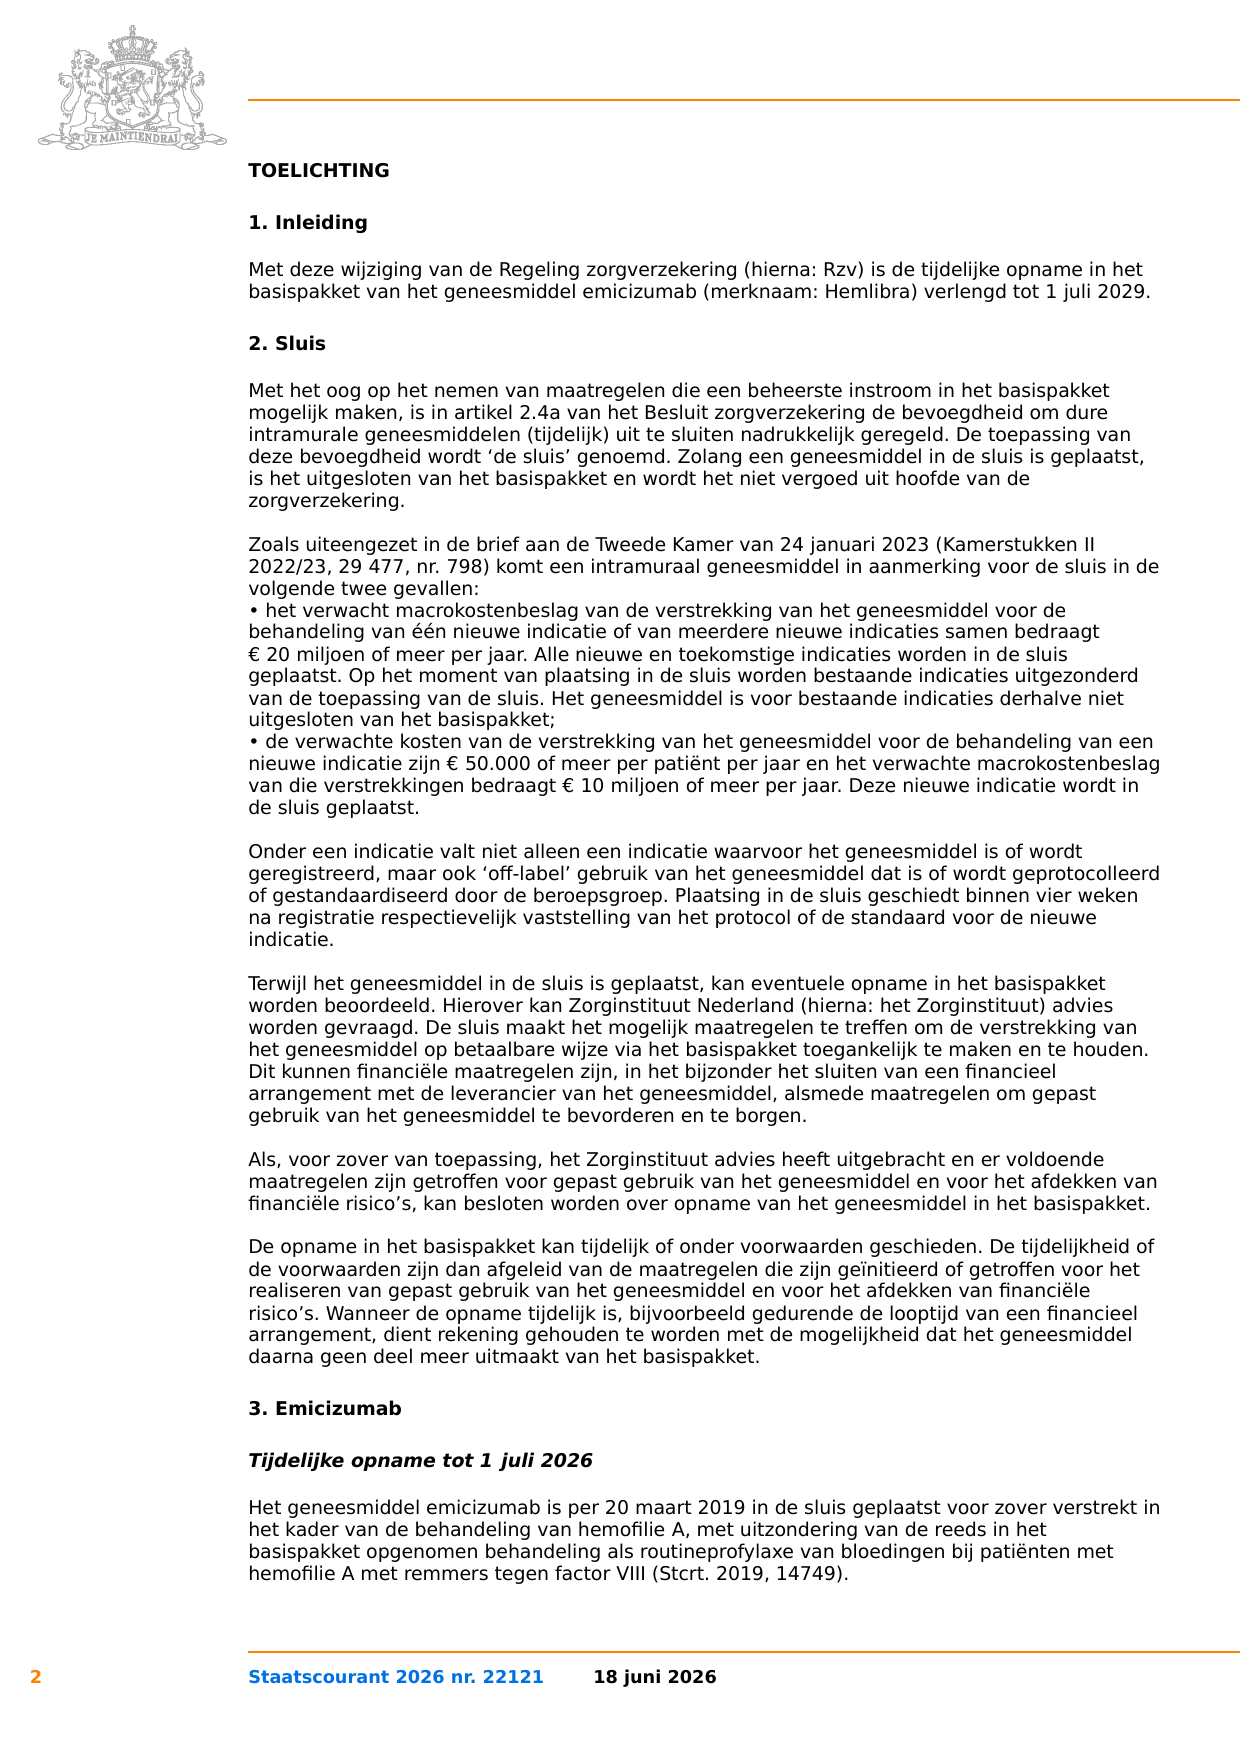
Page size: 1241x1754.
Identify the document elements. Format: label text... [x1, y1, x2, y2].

text Met deze wijziging van de Regeling zorgverzekering (hierna: Rzv) is de tijdelijke opname in het basispakket van het geneesmiddel emicizumab (merknaam: Hemlibra) verlengd tot 1 juli 2029. [248, 259, 1163, 303]
text Zoals uiteengezet in de brief aan de Tweede Kamer van 24 januari 2023 (Kamerstukken II 2022/23, 29 477, nr. 798) komt een intramuraal geneesmiddel in aanmerking voor de sluis in de volgende twee gevallen: [248, 533, 1163, 599]
subtitle TOELICHTING [248, 160, 1163, 182]
text Het geneesmiddel emicizumab is per 20 maart 2019 in de sluis geplaatst voor zover verstrekt in het kader van de behandeling van hemofilie A, met uitzondering van de reeds in het basispakket opgenomen behandeling als routineprofylaxe van bloedingen bij patiënten met hemofilie A met remmers tegen factor VIII (Stcrt. 2019, 14749). [248, 1497, 1163, 1585]
subtitle 1. Inleiding [248, 212, 1163, 234]
subtitle Tijdelijke opname tot 1 juli 2026 [248, 1450, 1163, 1472]
text • de verwachte kosten van de verstrekking van het geneesmiddel voor de behandeling van een nieuwe indicatie zijn € 50.000 of meer per patiënt per jaar en het verwachte macrokostenbeslag van die verstrekkingen bedraagt € 10 miljoen of meer per jaar. Deze nieuwe indicatie wordt in de sluis geplaatst. [248, 731, 1163, 819]
text Met het oog op het nemen van maatregelen die een beheerste instroom in het basispakket mogelijk maken, is in artikel 2.4a van het Besluit zorgverzekering de bevoegdheid om dure intramurale geneesmiddelen (tijdelijk) uit te sluiten nadrukkelijk geregeld. De toepassing van deze bevoegdheid wordt ‘de sluis’ genoemd. Zolang een geneesmiddel in de sluis is geplaatst, is het uitgesloten van het basispakket en wordt het niet vergoed uit hoofde van de zorgverzekering. [248, 380, 1163, 512]
subtitle 2. Sluis [248, 333, 1163, 355]
text • het verwacht macrokostenbeslag van de verstrekking van het geneesmiddel voor de behandeling van één nieuwe indicatie of van meerdere nieuwe indicaties samen bedraagt € 20 miljoen of meer per jaar. Alle nieuwe en toekomstige indicaties worden in de sluis geplaatst. Op het moment van plaatsing in de sluis worden bestaande indicaties uitgezonderd van de toepassing van de sluis. Het geneesmiddel is voor bestaande indicaties derhalve niet uitgesloten van het basispakket; [248, 599, 1163, 731]
text De opname in het basispakket kan tijdelijk of onder voorwaarden geschieden. De tijdelijkheid of de voorwaarden zijn dan afgeleid van de maatregelen die zijn geïnitieerd of getroffen voor het realiseren van gepast gebruik van het geneesmiddel en voor het afdekken van financiële risico’s. Wanneer de opname tijdelijk is, bijvoorbeeld gedurende de looptijd van een financieel arrangement, dient rekening gehouden te worden met de mogelijkheid dat het geneesmiddel daarna geen deel meer uitmaakt van het basispakket. [248, 1236, 1163, 1368]
picture [38, 25, 227, 150]
subtitle 3. Emicizumab [248, 1398, 1163, 1420]
text Als, voor zover van toepassing, het Zorginstituut advies heeft uitgebracht en er voldoende maatregelen zijn getroffen voor gepast gebruik van het geneesmiddel en voor het afdekken van financiële risico’s, kan besloten worden over opname van het geneesmiddel in het basispakket. [248, 1149, 1163, 1214]
text Onder een indicatie valt niet alleen een indicatie waarvoor het geneesmiddel is of wordt geregistreerd, maar ook ‘off-label’ gebruik van het geneesmiddel dat is of wordt geprotocolleerd of gestandaardiseerd door de beroepsgroep. Plaatsing in de sluis geschiedt binnen vier weken na registratie respectievelijk vaststelling van het protocol of de standaard voor de nieuwe indicatie. [248, 841, 1163, 951]
text Terwijl het geneesmiddel in de sluis is geplaatst, kan eventuele opname in het basispakket worden beoordeeld. Hierover kan Zorginstituut Nederland (hierna: het Zorginstituut) advies worden gevraagd. De sluis maakt het mogelijk maatregelen te treffen om de verstrekking van het geneesmiddel op betaalbare wijze via het basispakket toegankelijk te maken en te houden. Dit kunnen financiële maatregelen zijn, in het bijzonder het sluiten van een financieel arrangement met de leverancier van het geneesmiddel, alsmede maatregelen om gepast gebruik van het geneesmiddel te bevorderen en te borgen. [248, 973, 1163, 1127]
